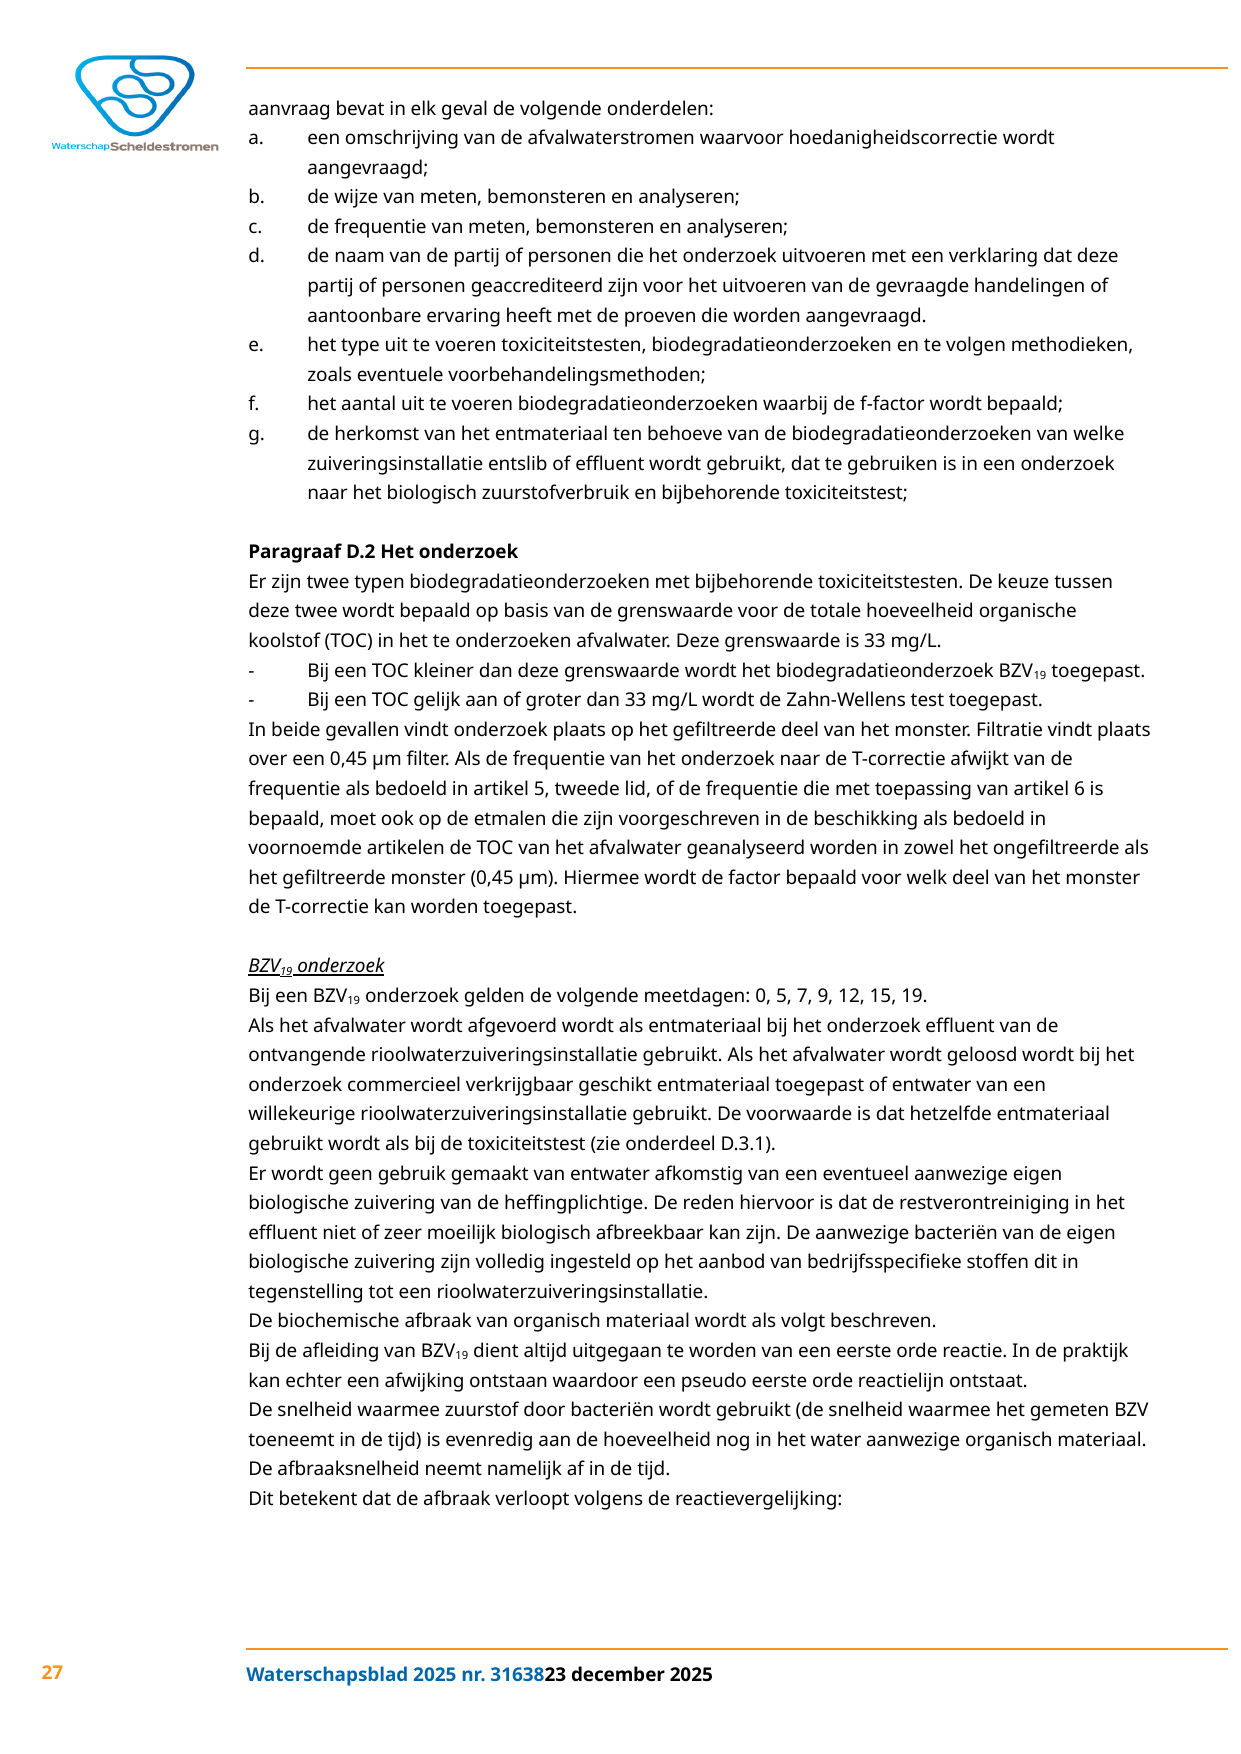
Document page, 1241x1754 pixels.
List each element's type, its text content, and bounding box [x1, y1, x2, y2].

text De snelheid waarmee zuurstof door bacteriën wordt gebruikt (de snelheid waarmee het gemeten BZV toeneemt in de tijd) is evenredig aan de hoeveelheid nog in het water aanwezige organisch materiaal. De afbraaksnelheid neemt namelijk af in de tijd. [248, 1396, 1152, 1481]
list de naam van de partij of personen die het onderzoek uitvoeren met een verklaring dat deze partij of personen geaccrediteerd zijn voor het uitvoeren van de gevraagde handelingen of aantoonbare ervaring heeft met de proeven die worden aangevraagd. [248, 243, 1152, 328]
text Er zijn twee typen biodegradatieonderzoeken met bijbehorende toxiciteitstesten. De keuze tussen deze twee wordt bepaald op basis van de grenswaarde voor de totale hoeveelheid organische koolstof (TOC) in het te onderzoeken afvalwater. Deze grenswaarde is 33 mg/L. [248, 568, 1152, 653]
text Bij de afleiding van BZV19 dient altijd uitgegaan te worden van een eerste orde reactie. In de praktijk kan echter een afwijking ontstaan waardoor een pseudo eerste orde reactielijn ontstaat. [248, 1337, 1152, 1393]
text aanvraag bevat in elk geval de volgende onderdelen: [248, 95, 1152, 121]
list Bij een TOC kleiner dan deze grenswaarde wordt het biodegradatieonderzoek BZV19 toegepast. [248, 657, 1152, 683]
picture [41, 47, 231, 172]
text Als het afvalwater wordt afgevoerd wordt als entmateriaal bij het onderzoek effluent van de ontvangende rioolwaterzuiveringsinstallatie gebruikt. Als het afvalwater wordt geloosd wordt bij het onderzoek commercieel verkrijgbaar geschikt entmateriaal toegepast of entwater van een willekeurige rioolwaterzuiveringsinstallatie gebruikt. De voorwaarde is dat hetzelfde entmateriaal gebruikt wordt als bij de toxiciteitstest (zie onderdeel D.3.1). [248, 1012, 1152, 1156]
text De biochemische afbraak van organisch materiaal wordt als volgt beschreven. [248, 1308, 1152, 1333]
list de herkomst van het entmateriaal ten behoeve van de biodegradatieonderzoeken van welke zuiveringsinstallatie entslib of effluent wordt gebruikt, dat te gebruiken is in een onderzoek naar het biologisch zuurstofverbruik en bijbehorende toxiciteitstest; [248, 420, 1152, 505]
text Dit betekent dat de afbraak verloopt volgens de reactievergelijking: [248, 1485, 1152, 1511]
text BZV19 onderzoek [248, 953, 1152, 978]
list een omschrijving van de afvalwaterstromen waarvoor hoedanigheidscorrectie wordt aangevraagd; [248, 124, 1152, 180]
list het aantal uit te voeren biodegradatieonderzoeken waarbij de f-factor wordt bepaald; [248, 391, 1152, 416]
list de frequentie van meten, bemonsteren en analyseren; [248, 213, 1152, 239]
list de wijze van meten, bemonsteren en analyseren; [248, 183, 1152, 209]
list Bij een TOC gelijk aan of groter dan 33 mg/L wordt de Zahn-Wellens test toegepast. [248, 686, 1152, 712]
text Er wordt geen gebruik gemaakt van entwater afkomstig van een eventueel aanwezige eigen biologische zuivering van de heffingplichtige. De reden hiervoor is dat de restverontreiniging in het effluent niet of zeer moeilijk biologisch afbreekbaar kan zijn. De aanwezige bacteriën van de eigen biologische zuivering zijn volledig ingesteld op het aanbod van bedrijfsspecifieke stoffen dit in tegenstelling tot een rioolwaterzuiveringsinstallatie. [248, 1160, 1152, 1304]
text In beide gevallen vindt onderzoek plaats op het gefiltreerde deel van het monster. Filtratie vindt plaats over een 0,45 µm filter. Als de frequentie van het onderzoek naar de T-correctie afwijkt van de frequentie als bedoeld in artikel 5, tweede lid, of de frequentie die met toepassing van artikel 6 is bepaald, moet ook op de etmalen die zijn voorgeschreven in de beschikking als bedoeld in voornoemde artikelen de TOC van het afvalwater geanalyseerd worden in zowel het ongefiltreerde als het gefiltreerde monster (0,45 µm). Hiermee wordt de factor bepaald voor welk deel van het monster de T-correctie kan worden toegepast. [248, 716, 1152, 919]
text Bij een BZV19 onderzoek gelden de volgende meetdagen: 0, 5, 7, 9, 12, 15, 19. [248, 982, 1152, 1008]
list het type uit te voeren toxiciteitstesten, biodegradatieonderzoeken en te volgen methodieken, zoals eventuele voorbehandelingsmethoden; [248, 331, 1152, 387]
text Paragraaf D.2 Het onderzoek [248, 538, 1152, 564]
